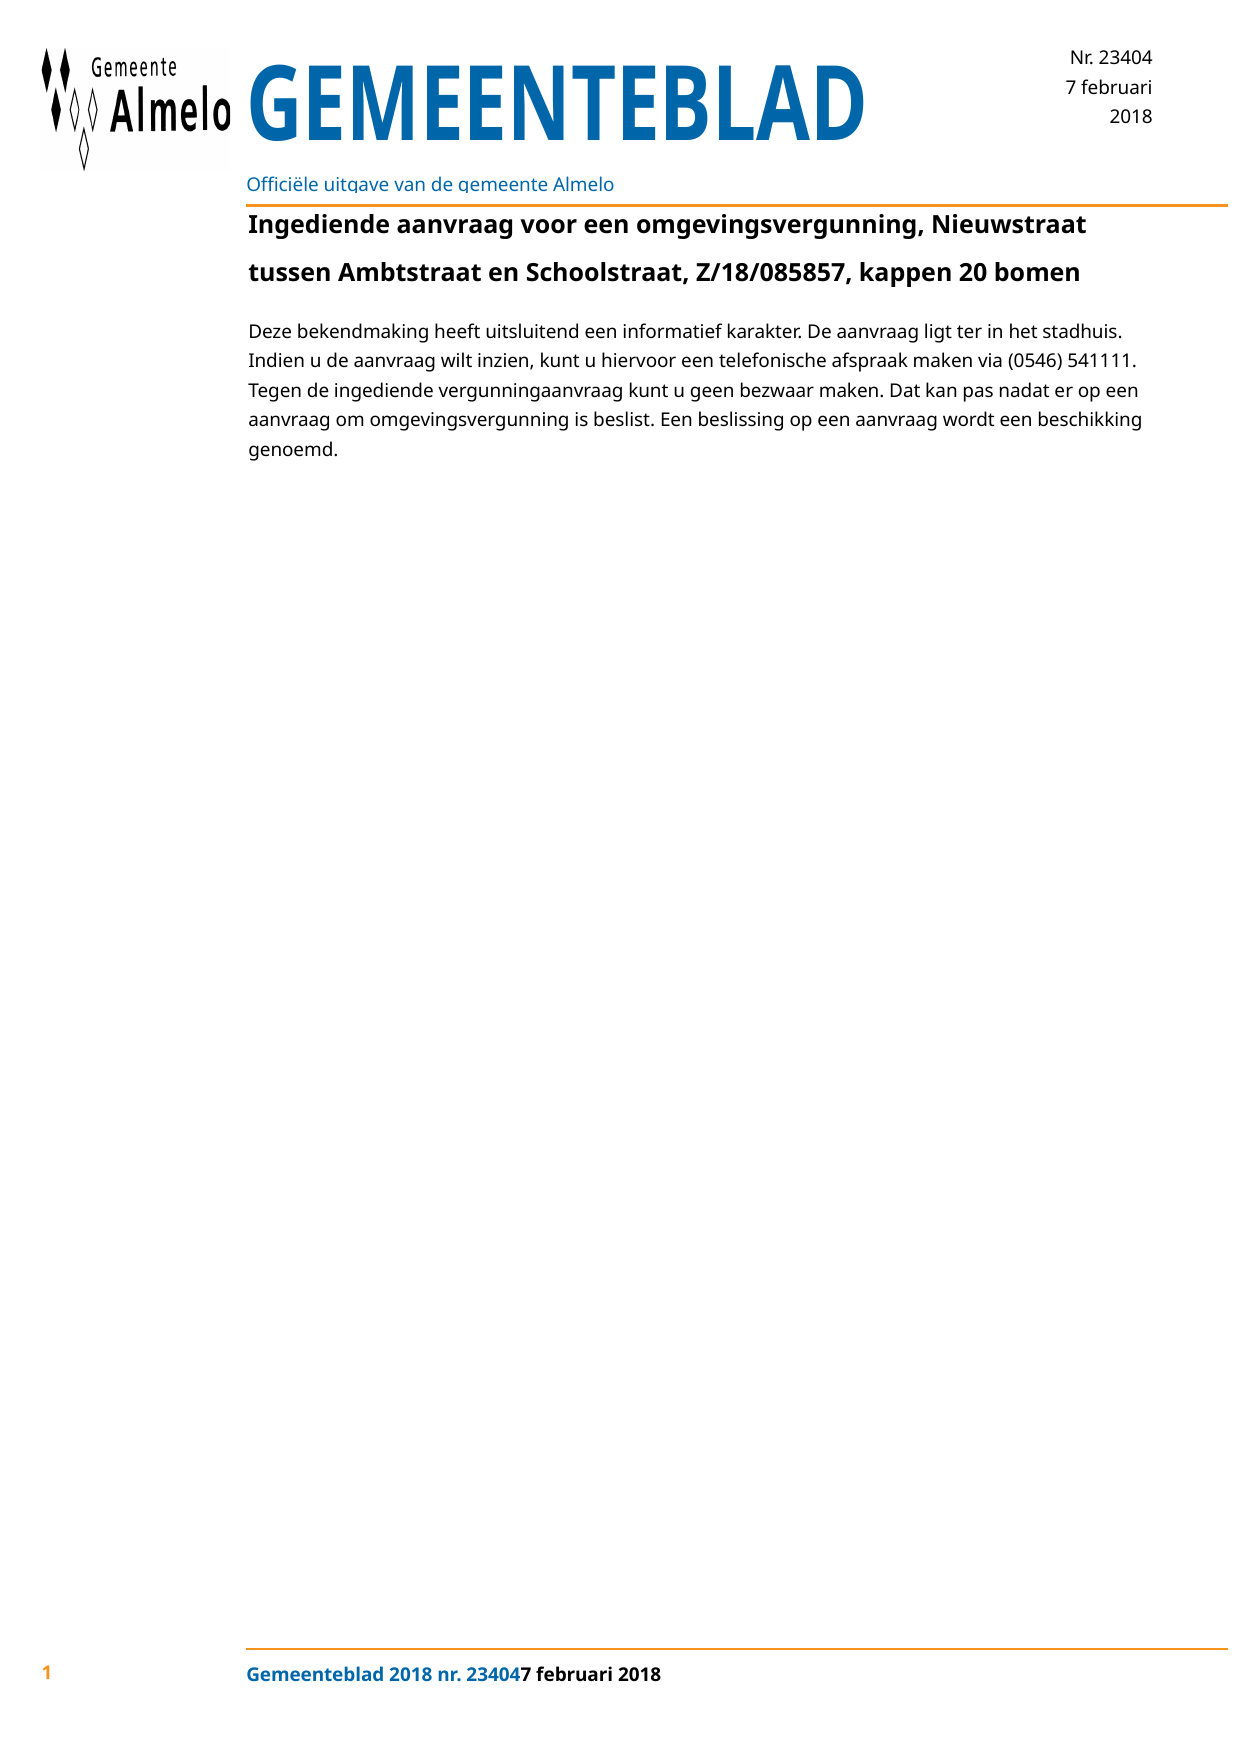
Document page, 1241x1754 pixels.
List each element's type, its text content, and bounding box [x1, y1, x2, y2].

picture [41, 47, 231, 172]
text Deze bekendmaking heeft uitsluitend een informatief karakter. De aanvraag ligt ter in het stadhuis. Indien u de aanvraag wilt inzien, kunt u hiervoor een telefonische afspraak maken via (0546) 541111. Tegen de ingediende vergunningaanvraag kunt u geen bezwaar maken. Dat kan pas nadat er op een aanvraag om omgevingsvergunning is beslist. Een beslissing op een aanvraag wordt een beschikking genoemd. [248, 318, 1152, 462]
text Ingediende aanvraag voor een omgevingsvergunning, Nieuwstraat tussen Ambtstraat en Schoolstraat, Z/18/085857, kappen 20 bomen [248, 207, 1152, 288]
